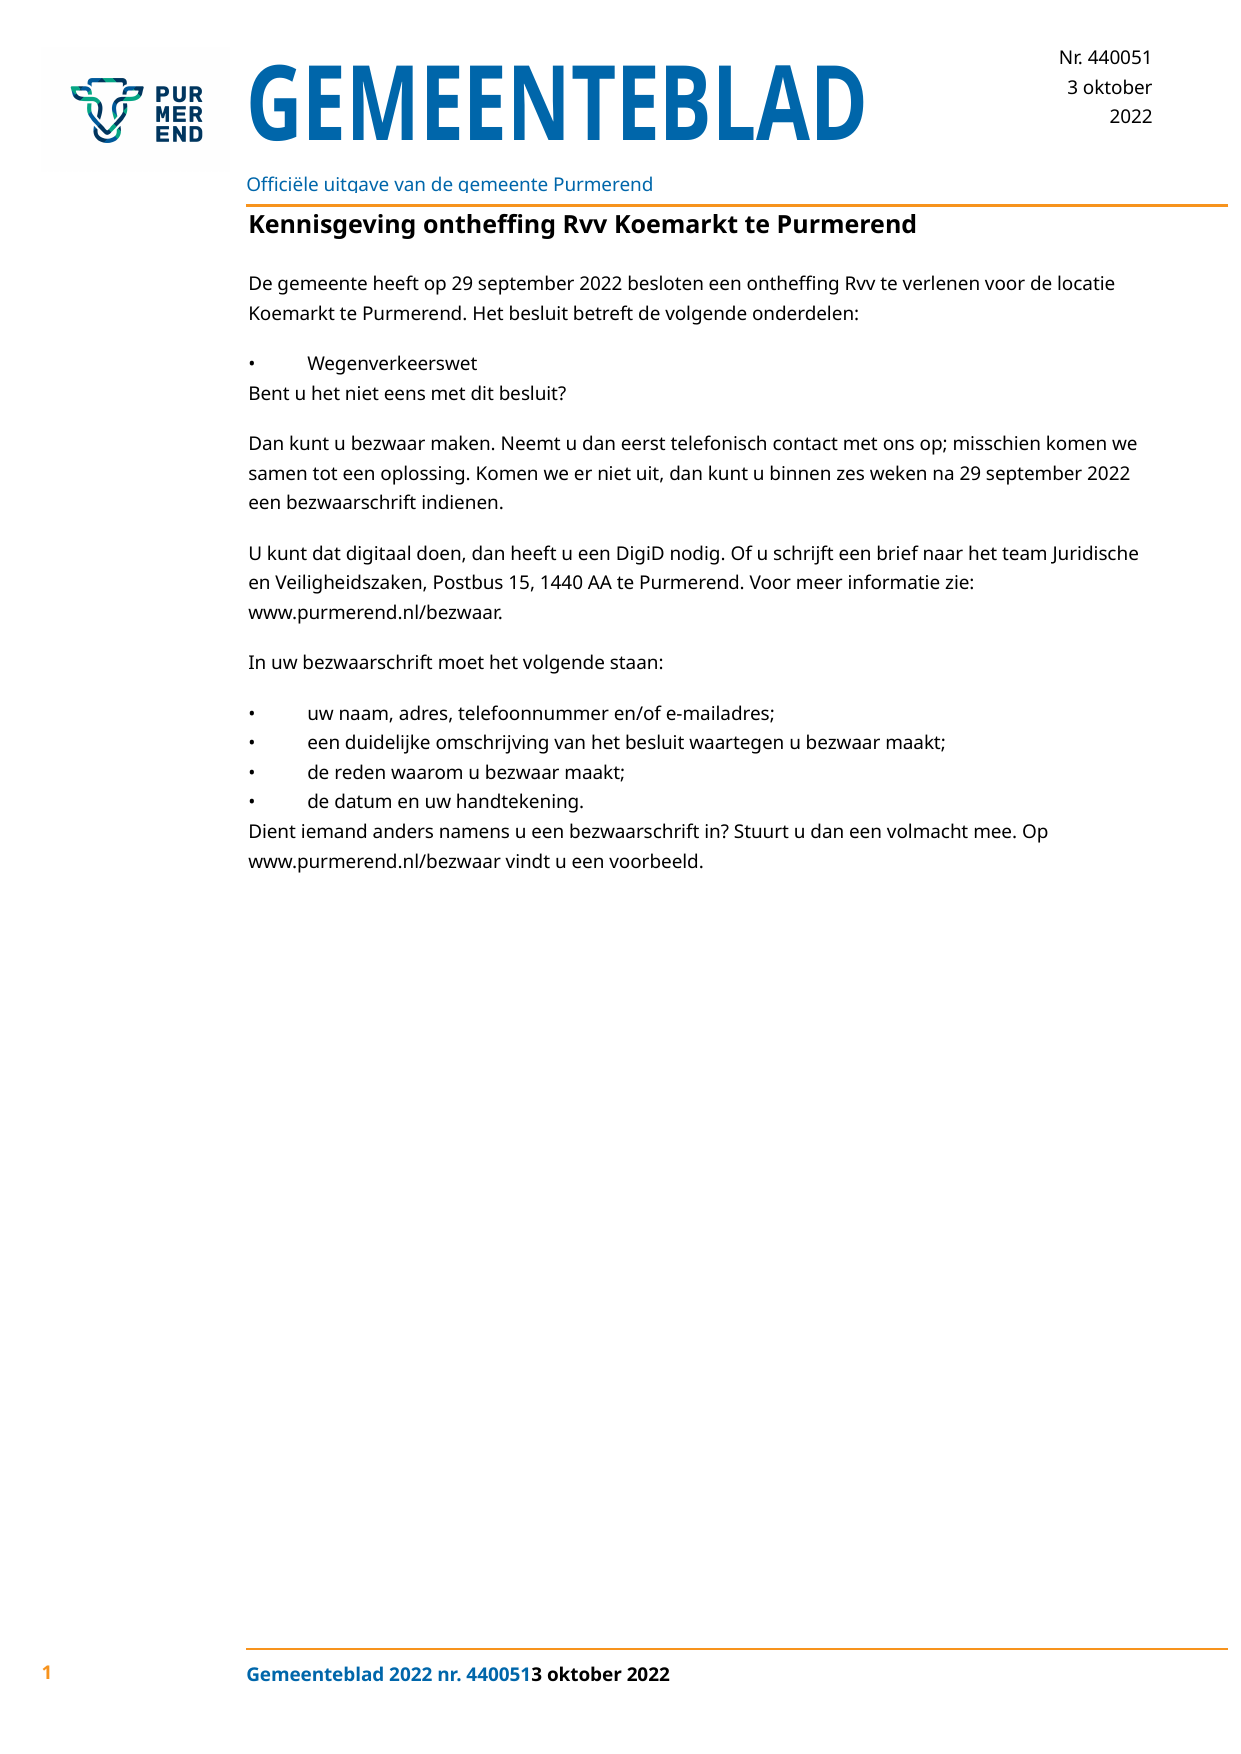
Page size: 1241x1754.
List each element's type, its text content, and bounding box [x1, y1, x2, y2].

text De gemeente heeft op 29 september 2022 besloten een ontheffing Rvv te verlenen voor de locatie Koemarkt te Purmerend. Het besluit betreft de volgende onderdelen: [248, 270, 1152, 326]
text In uw bezwaarschrift moet het volgende staan: [248, 649, 1152, 675]
text Bent u het niet eens met dit besluit? [248, 380, 1152, 406]
text Dan kunt u bezwaar maken. Neemt u dan eerst telefonisch contact met ons op; misschien komen we samen tot een oplossing. Komen we er niet uit, dan kunt u binnen zes weken na 29 september 2022 een bezwaarschrift indienen. [248, 430, 1152, 515]
list een duidelijke omschrijving van het besluit waartegen u bezwaar maakt; [248, 729, 1152, 755]
list Wegenverkeerswet [248, 350, 1152, 376]
list de reden waarom u bezwaar maakt; [248, 759, 1152, 785]
list uw naam, adres, telefoonnummer en/of e-mailadres; [248, 700, 1152, 726]
list de datum en uw handtekening. [248, 789, 1152, 814]
text Kennisgeving ontheffing Rvv Koemarkt te Purmerend [248, 207, 1152, 241]
picture [41, 47, 231, 172]
text U kunt dat digitaal doen, dan heeft u een DigiD nodig. Of u schrijft een brief naar het team Juridische en Veiligheidszaken, Postbus 15, 1440 AA te Purmerend. Voor meer informatie zie: www.purmerend.nl/bezwaar. [248, 540, 1152, 625]
text Dient iemand anders namens u een bezwaarschrift in? Stuurt u dan een volmacht mee. Op www.purmerend.nl/bezwaar vindt u een voorbeeld. [248, 818, 1152, 873]
